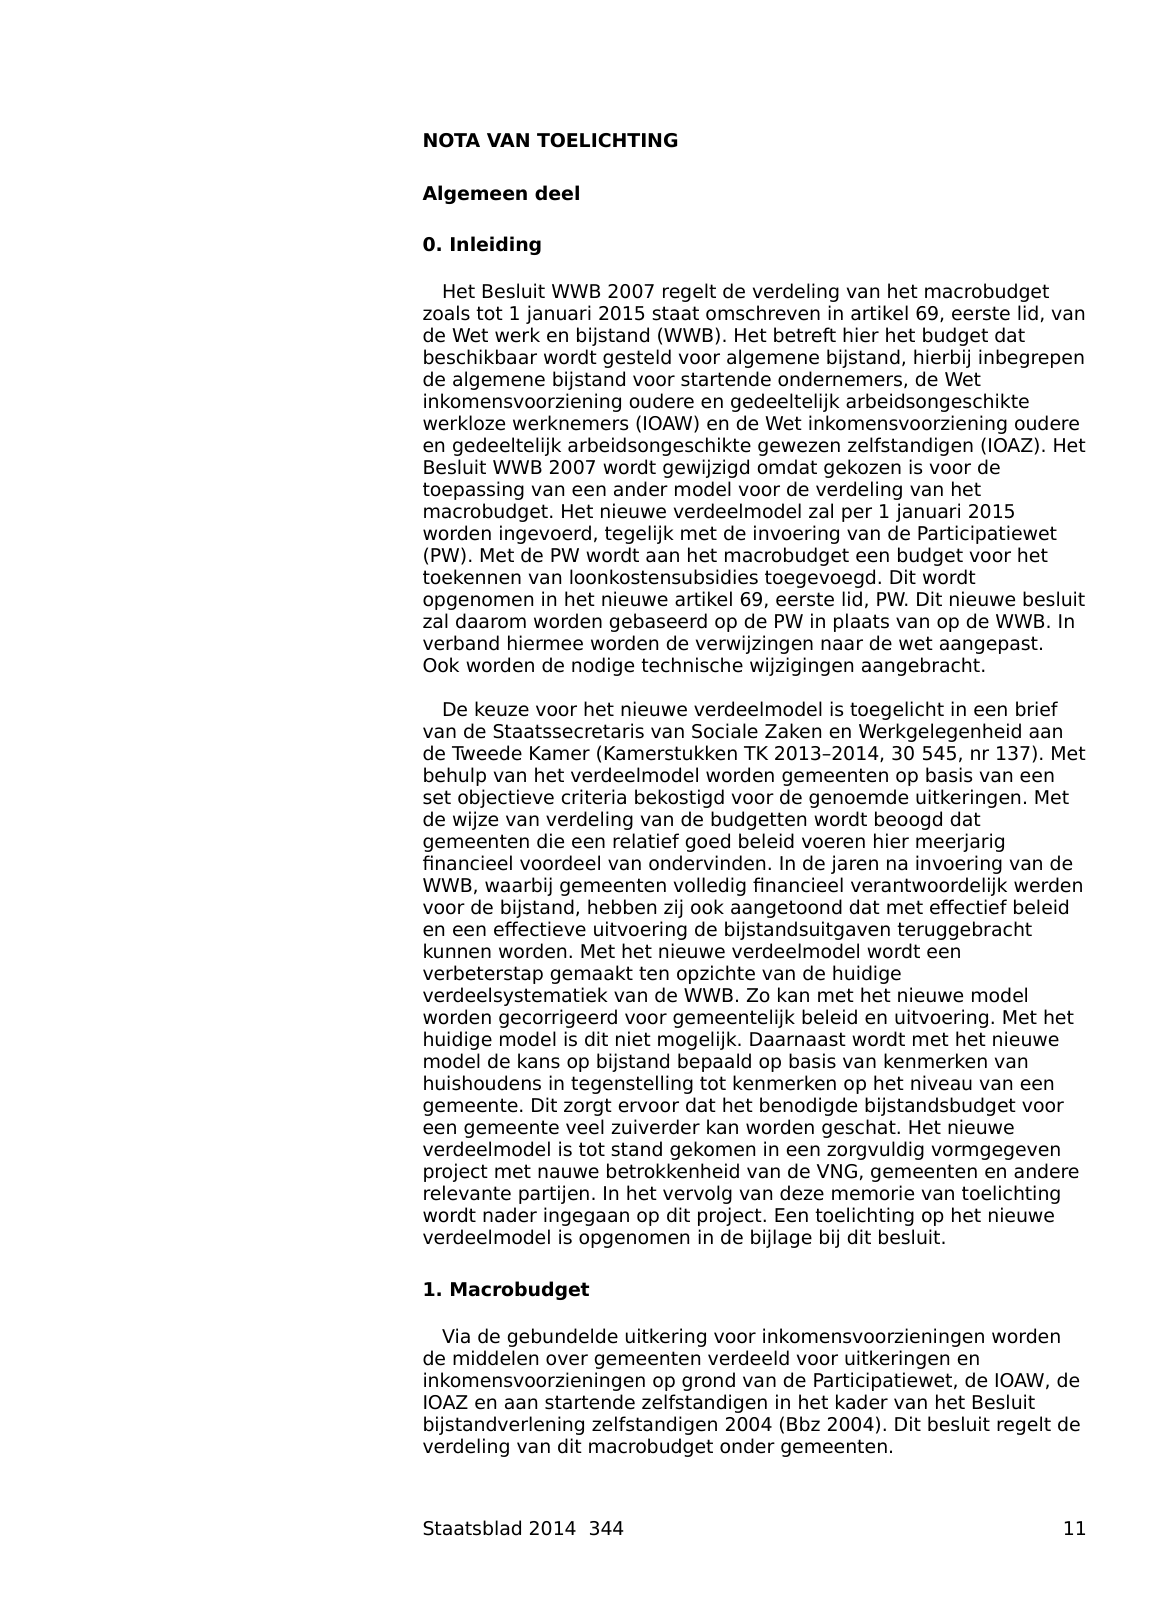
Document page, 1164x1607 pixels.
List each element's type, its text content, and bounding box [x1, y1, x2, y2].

text Via de gebundelde uitkering voor inkomensvoorzieningen worden de middelen over gemeenten verdeeld voor uitkeringen en inkomensvoorzieningen op grond van de Participatiewet, de IOAW, de IOAZ en aan startende zelfstandigen in het kader van het Besluit bijstandverlening zelfstandigen 2004 (Bbz 2004). Dit besluit regelt de verdeling van dit macrobudget onder gemeenten. [422, 1326, 1087, 1457]
subtitle Algemeen deel [422, 182, 1087, 204]
text Het Besluit WWB 2007 regelt de verdeling van het macrobudget zoals tot 1 januari 2015 staat omschreven in artikel 69, eerste lid, van de Wet werk en bijstand (WWB). Het betreft hier het budget dat beschikbaar wordt gesteld voor algemene bijstand, hierbij inbegrepen de algemene bijstand voor startende ondernemers, de Wet inkomensvoorziening oudere en gedeeltelijk arbeidsongeschikte werkloze werknemers (IOAW) en de Wet inkomensvoorziening oudere en gedeeltelijk arbeidsongeschikte gewezen zelfstandigen (IOAZ). Het Besluit WWB 2007 wordt gewijzigd omdat gekozen is voor de toepassing van een ander model voor de verdeling van het macrobudget. Het nieuwe verdeelmodel zal per 1 januari 2015 worden ingevoerd, tegelijk met de invoering van de Participatiewet (PW). Met de PW wordt aan het macrobudget een budget voor het toekennen van loonkostensubsidies toegevoegd. Dit wordt opgenomen in het nieuwe artikel 69, eerste lid, PW. Dit nieuwe besluit zal daarom worden gebaseerd op de PW in plaats van op de WWB. In verband hiermee worden de verwijzingen naar de wet aangepast. Ook worden de nodige technische wijzigingen aangebracht. [422, 281, 1087, 677]
subtitle 1. Macrobudget [422, 1279, 1087, 1301]
text De keuze voor het nieuwe verdeelmodel is toegelicht in een brief van de Staatssecretaris van Sociale Zaken en Werkgelegenheid aan de Tweede Kamer (Kamerstukken TK 2013–2014, 30 545, nr 137). Met behulp van het verdeelmodel worden gemeenten op basis van een set objectieve criteria bekostigd voor de genoemde uitkeringen. Met de wijze van verdeling van de budgetten wordt beoogd dat gemeenten die een relatief goed beleid voeren hier meerjarig financieel voordeel van ondervinden. In de jaren na invoering van de WWB, waarbij gemeenten volledig financieel verantwoordelijk werden voor de bijstand, hebben zij ook aangetoond dat met effectief beleid en een effectieve uitvoering de bijstandsuitgaven teruggebracht kunnen worden. Met het nieuwe verdeelmodel wordt een verbeterstap gemaakt ten opzichte van de huidige verdeelsystematiek van de WWB. Zo kan met het nieuwe model worden gecorrigeerd voor gemeentelijk beleid en uitvoering. Met het huidige model is dit niet mogelijk. Daarnaast wordt met het nieuwe model de kans op bijstand bepaald op basis van kenmerken van huishoudens in tegenstelling tot kenmerken op het niveau van een gemeente. Dit zorgt ervoor dat het benodigde bijstandsbudget voor een gemeente veel zuiverder kan worden geschat. Het nieuwe verdeelmodel is tot stand gekomen in een zorgvuldig vormgegeven project met nauwe betrokkenheid van de VNG, gemeenten en andere relevante partijen. In het vervolg van deze memorie van toelichting wordt nader ingegaan op dit project. Een toelichting op het nieuwe verdeelmodel is opgenomen in de bijlage bij dit besluit. [422, 699, 1087, 1249]
subtitle 0. Inleiding [422, 234, 1087, 256]
subtitle NOTA VAN TOELICHTING [422, 130, 1087, 152]
